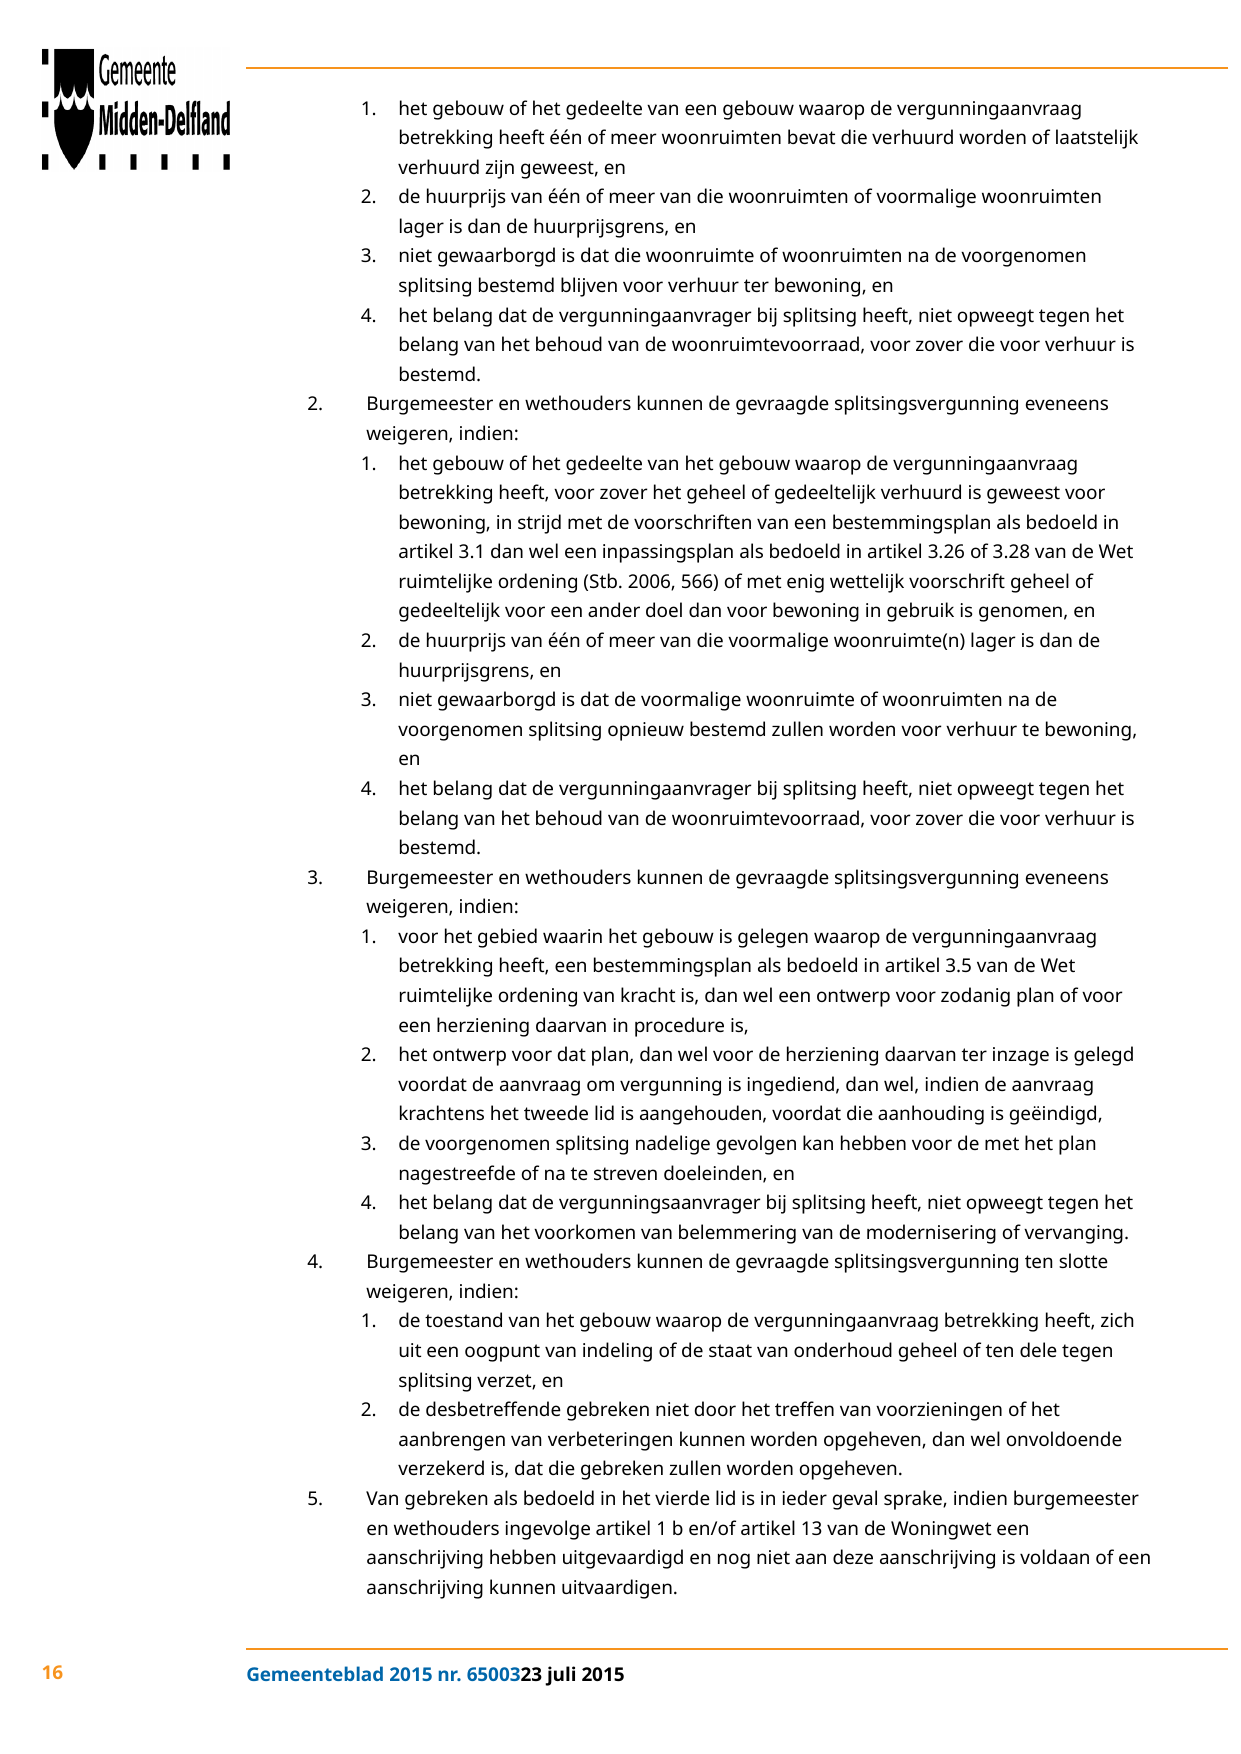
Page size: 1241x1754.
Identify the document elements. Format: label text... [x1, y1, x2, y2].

list de voorgenomen splitsing nadelige gevolgen kan hebben voor de met het plan nagestreefde of na te streven doeleinden, en [361, 1130, 1152, 1186]
list Burgemeester en wethouders kunnen de gevraagde splitsingsvergunning eveneens weigeren, indien: [307, 391, 1152, 446]
list het ontwerp voor dat plan, dan wel voor de herziening daarvan ter inzage is gelegd voordat de aanvraag om vergunning is ingediend, dan wel, indien de aanvraag krachtens het tweede lid is aangehouden, voordat die aanhouding is geëindigd, [361, 1041, 1152, 1126]
list het belang dat de vergunningsaanvrager bij splitsing heeft, niet opweegt tegen het belang van het voorkomen van belemmering van de modernisering of vervanging. [361, 1189, 1152, 1245]
list het belang dat de vergunningaanvrager bij splitsing heeft, niet opweegt tegen het belang van het behoud van de woonruimtevoorraad, voor zover die voor verhuur is bestemd. [361, 302, 1152, 387]
list niet gewaarborgd is dat die woonruimte of woonruimten na de voorgenomen splitsing bestemd blijven voor verhuur ter bewoning, en [361, 243, 1152, 298]
picture [41, 47, 231, 172]
list het gebouw of het gedeelte van een gebouw waarop de vergunningaanvraag betrekking heeft één of meer woonruimten bevat die verhuurd worden of laatstelijk verhuurd zijn geweest, en [361, 95, 1152, 180]
list de huurprijs van één of meer van die woonruimten of voormalige woonruimten lager is dan de huurprijsgrens, en [361, 183, 1152, 239]
list Burgemeester en wethouders kunnen de gevraagde splitsingsvergunning eveneens weigeren, indien: [307, 864, 1152, 919]
list Van gebreken als bedoeld in het vierde lid is in ieder geval sprake, indien burgemeester en wethouders ingevolge artikel 1 b en/of artikel 13 van de Woningwet een aanschrijving hebben uitgevaardigd en nog niet aan deze aanschrijving is voldaan of een aanschrijving kunnen uitvaardigen. [307, 1485, 1152, 1600]
list de desbetreffende gebreken niet door het treffen van voorzieningen of het aanbrengen van verbeteringen kunnen worden opgeheven, dan wel onvoldoende verzekerd is, dat die gebreken zullen worden opgeheven. [361, 1396, 1152, 1481]
list niet gewaarborgd is dat de voormalige woonruimte of woonruimten na de voorgenomen splitsing opnieuw bestemd zullen worden voor verhuur te bewoning, en [361, 686, 1152, 771]
list de toestand van het gebouw waarop de vergunningaanvraag betrekking heeft, zich uit een oogpunt van indeling of de staat van onderhoud geheel of ten dele tegen splitsing verzet, en [361, 1308, 1152, 1393]
list de huurprijs van één of meer van die voormalige woonruimte(n) lager is dan de huurprijsgrens, en [361, 627, 1152, 683]
list voor het gebied waarin het gebouw is gelegen waarop de vergunningaanvraag betrekking heeft, een bestemmingsplan als bedoeld in artikel 3.5 van de Wet ruimtelijke ordening van kracht is, dan wel een ontwerp voor zodanig plan of voor een herziening daarvan in procedure is, [361, 923, 1152, 1038]
list het gebouw of het gedeelte van het gebouw waarop de vergunningaanvraag betrekking heeft, voor zover het geheel of gedeeltelijk verhuurd is geweest voor bewoning, in strijd met de voorschriften van een bestemmingsplan als bedoeld in artikel 3.1 dan wel een inpassingsplan als bedoeld in artikel 3.26 of 3.28 van de Wet ruimtelijke ordening (Stb. 2006, 566) of met enig wettelijk voorschrift geheel of gedeeltelijk voor een ander doel dan voor bewoning in gebruik is genomen, en [361, 450, 1152, 623]
list het belang dat de vergunningaanvrager bij splitsing heeft, niet opweegt tegen het belang van het behoud van de woonruimtevoorraad, voor zover die voor verhuur is bestemd. [361, 775, 1152, 860]
list Burgemeester en wethouders kunnen de gevraagde splitsingsvergunning ten slotte weigeren, indien: [307, 1248, 1152, 1304]
